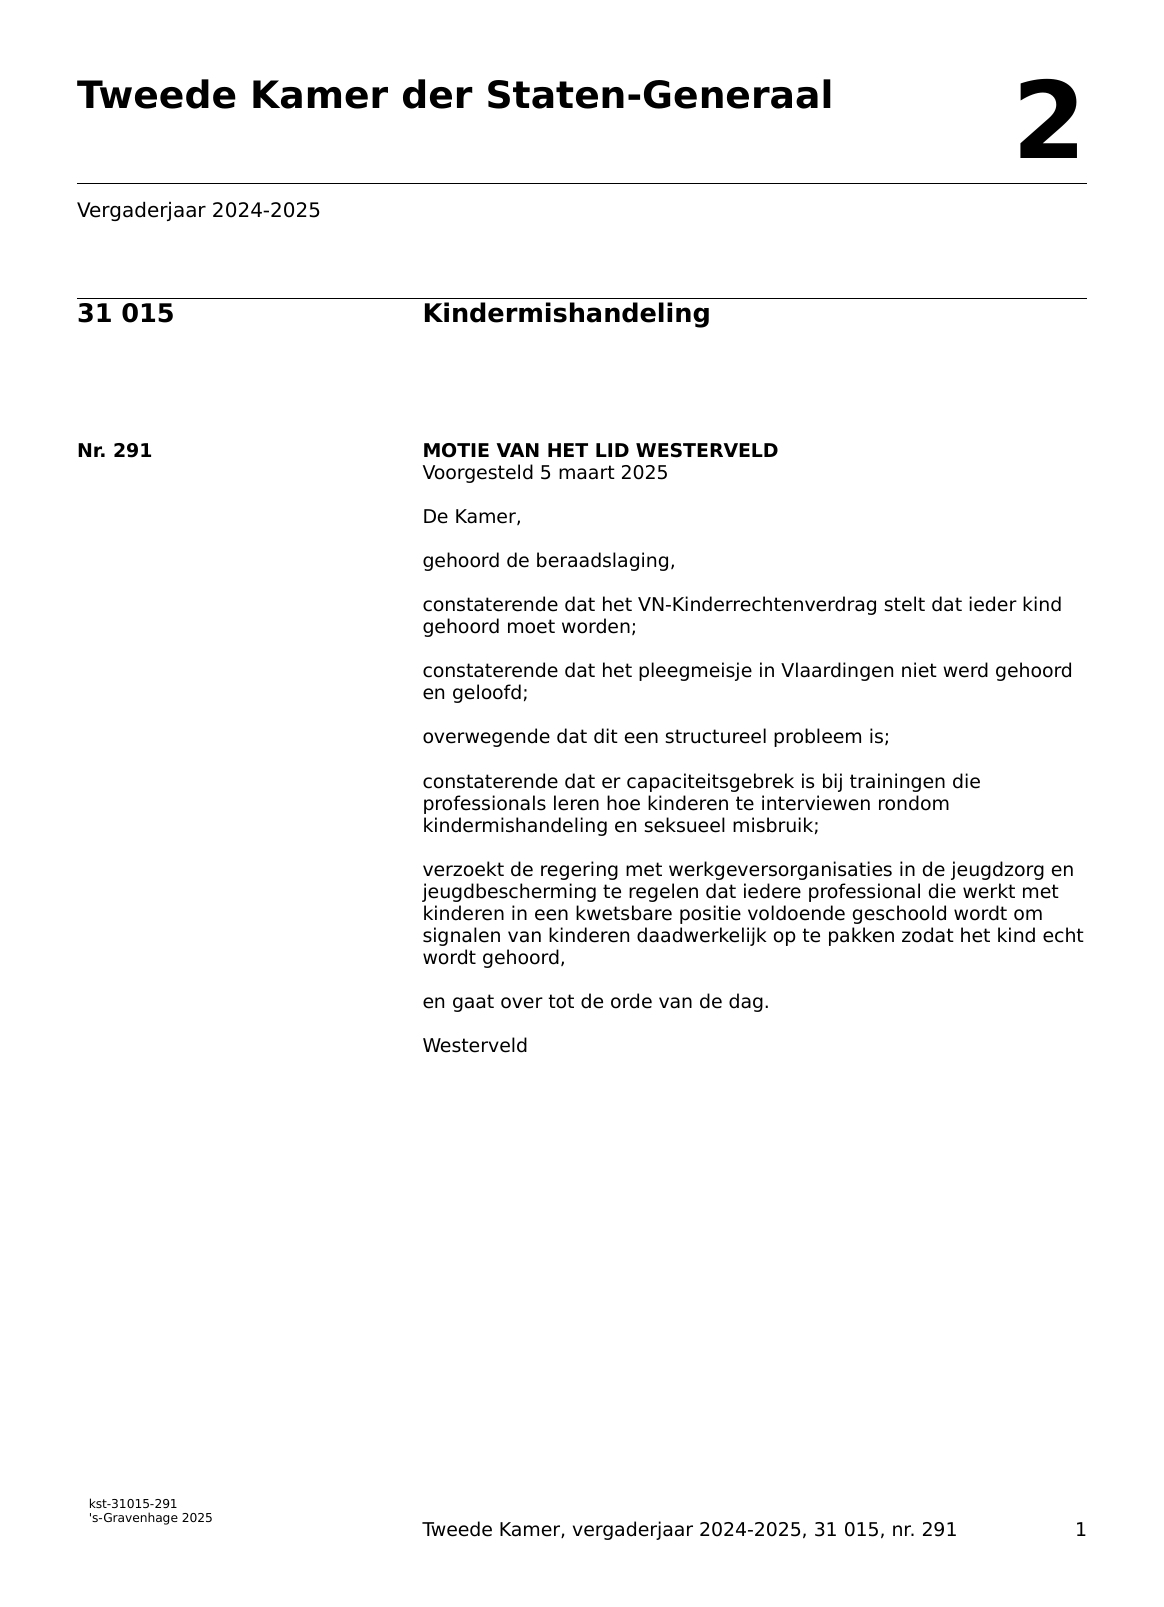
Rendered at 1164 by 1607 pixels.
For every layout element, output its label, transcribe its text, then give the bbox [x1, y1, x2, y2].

text Voorgesteld 5 maart 2025 [422, 462, 1087, 484]
text kst-31015-291 [88, 1497, 323, 1511]
text constaterende dat het pleegmeisje in Vlaardingen niet werd gehoord en geloofd; [422, 660, 1087, 704]
table_header 2 [886, 59, 1087, 183]
text en gaat over tot de orde van de dag. [422, 991, 1087, 1013]
text overwegende dat dit een structureel probleem is; [422, 726, 1087, 748]
text Westerveld [422, 1035, 1087, 1057]
subtitle 31 015 Kindermishandeling [77, 299, 1087, 329]
text gehoord de beraadslaging, [422, 550, 1087, 572]
text De Kamer, [422, 506, 1087, 528]
text constaterende dat het VN-Kinderrechtenverdrag stelt dat ieder kind gehoord moet worden; [422, 594, 1087, 638]
table_header Tweede Kamer der Staten-Generaal [77, 59, 886, 183]
subtitle Nr. 291 MOTIE VAN HET LID WESTERVELD [77, 440, 1087, 462]
text verzoekt de regering met werkgeversorganisaties in de jeugdzorg en jeugdbescherming te regelen dat iedere professional die werkt met kinderen in een kwetsbare positie voldoende geschoold wordt om signalen van kinderen daadwerkelijk op te pakken zodat het kind echt wordt gehoord, [422, 859, 1087, 969]
text constaterende dat er capaciteitsgebrek is bij trainingen die professionals leren hoe kinderen te interviewen rondom kindermishandeling en seksueel misbruik; [422, 771, 1087, 837]
table_cell Vergaderjaar 2024-2025 [77, 184, 1087, 298]
text 's-Gravenhage 2025 [88, 1511, 323, 1525]
